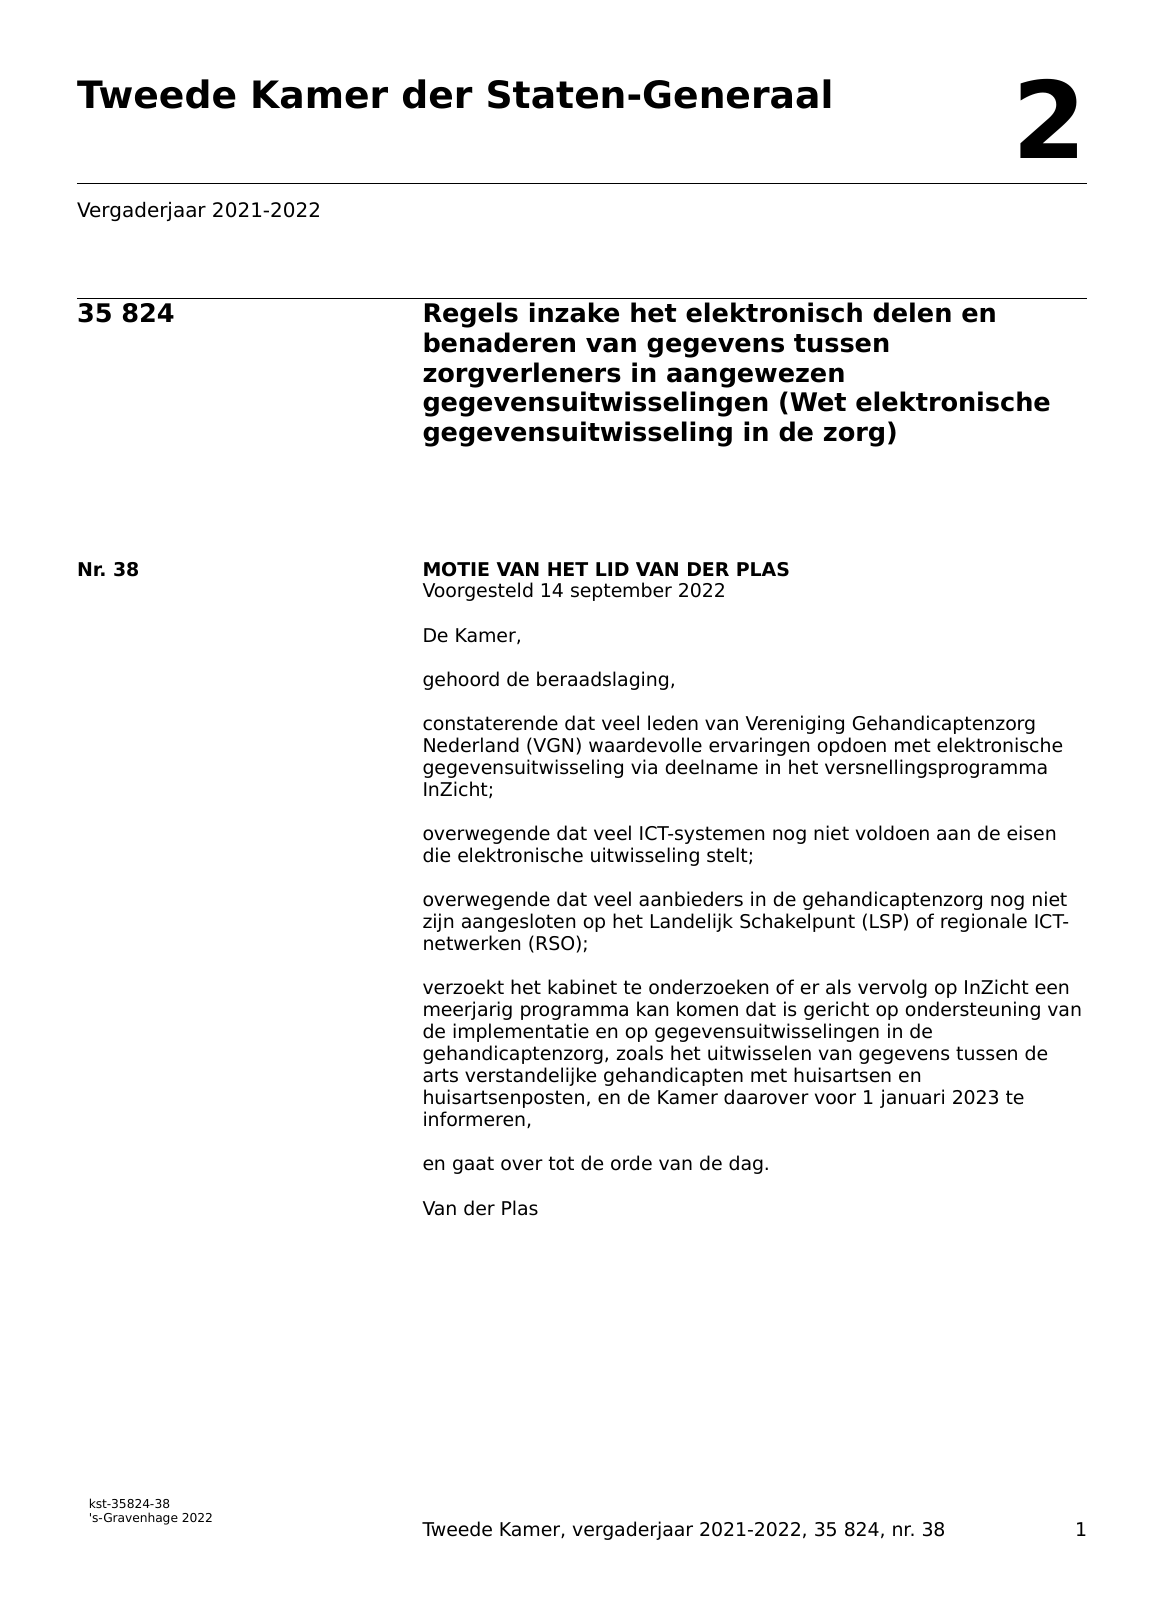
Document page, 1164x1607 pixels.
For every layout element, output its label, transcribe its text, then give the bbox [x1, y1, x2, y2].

text overwegende dat veel ICT-systemen nog niet voldoen aan de eisen die elektronische uitwisseling stelt; [422, 823, 1087, 867]
text Van der Plas [422, 1197, 1087, 1219]
text 's-Gravenhage 2022 [88, 1511, 323, 1525]
subtitle Nr. 38 MOTIE VAN HET LID VAN DER PLAS [77, 558, 1087, 580]
text overwegende dat veel aanbieders in de gehandicaptenzorg nog niet zijn aangesloten op het Landelijk Schakelpunt (LSP) of regionale ICT-netwerken (RSO); [422, 889, 1087, 955]
text De Kamer, [422, 624, 1087, 647]
text verzoekt het kabinet te onderzoeken of er als vervolg op InZicht een meerjarig programma kan komen dat is gericht op ondersteuning van de implementatie en op gegevensuitwisselingen in de gehandicaptenzorg, zoals het uitwisselen van gegevens tussen de arts verstandelijke gehandicapten met huisartsen en huisartsenposten, en de Kamer daarover voor 1 januari 2023 te informeren, [422, 977, 1087, 1131]
table_cell Vergaderjaar 2021-2022 [77, 184, 1087, 298]
text Voorgesteld 14 september 2022 [422, 580, 1087, 602]
subtitle 35 824 Regels inzake het elektronisch delen en benaderen van gegevens tussen zorgverleners in aangewezen gegevensuitwisselingen (Wet elektronische gegevensuitwisseling in de zorg) [77, 299, 1087, 447]
text gehoord de beraadslaging, [422, 669, 1087, 691]
text en gaat over tot de orde van de dag. [422, 1153, 1087, 1175]
table_header 2 [886, 59, 1087, 183]
table_header Tweede Kamer der Staten-Generaal [77, 59, 886, 183]
text constaterende dat veel leden van Vereniging Gehandicaptenzorg Nederland (VGN) waardevolle ervaringen opdoen met elektronische gegevensuitwisseling via deelname in het versnellingsprogramma InZicht; [422, 713, 1087, 801]
text kst-35824-38 [88, 1497, 323, 1511]
